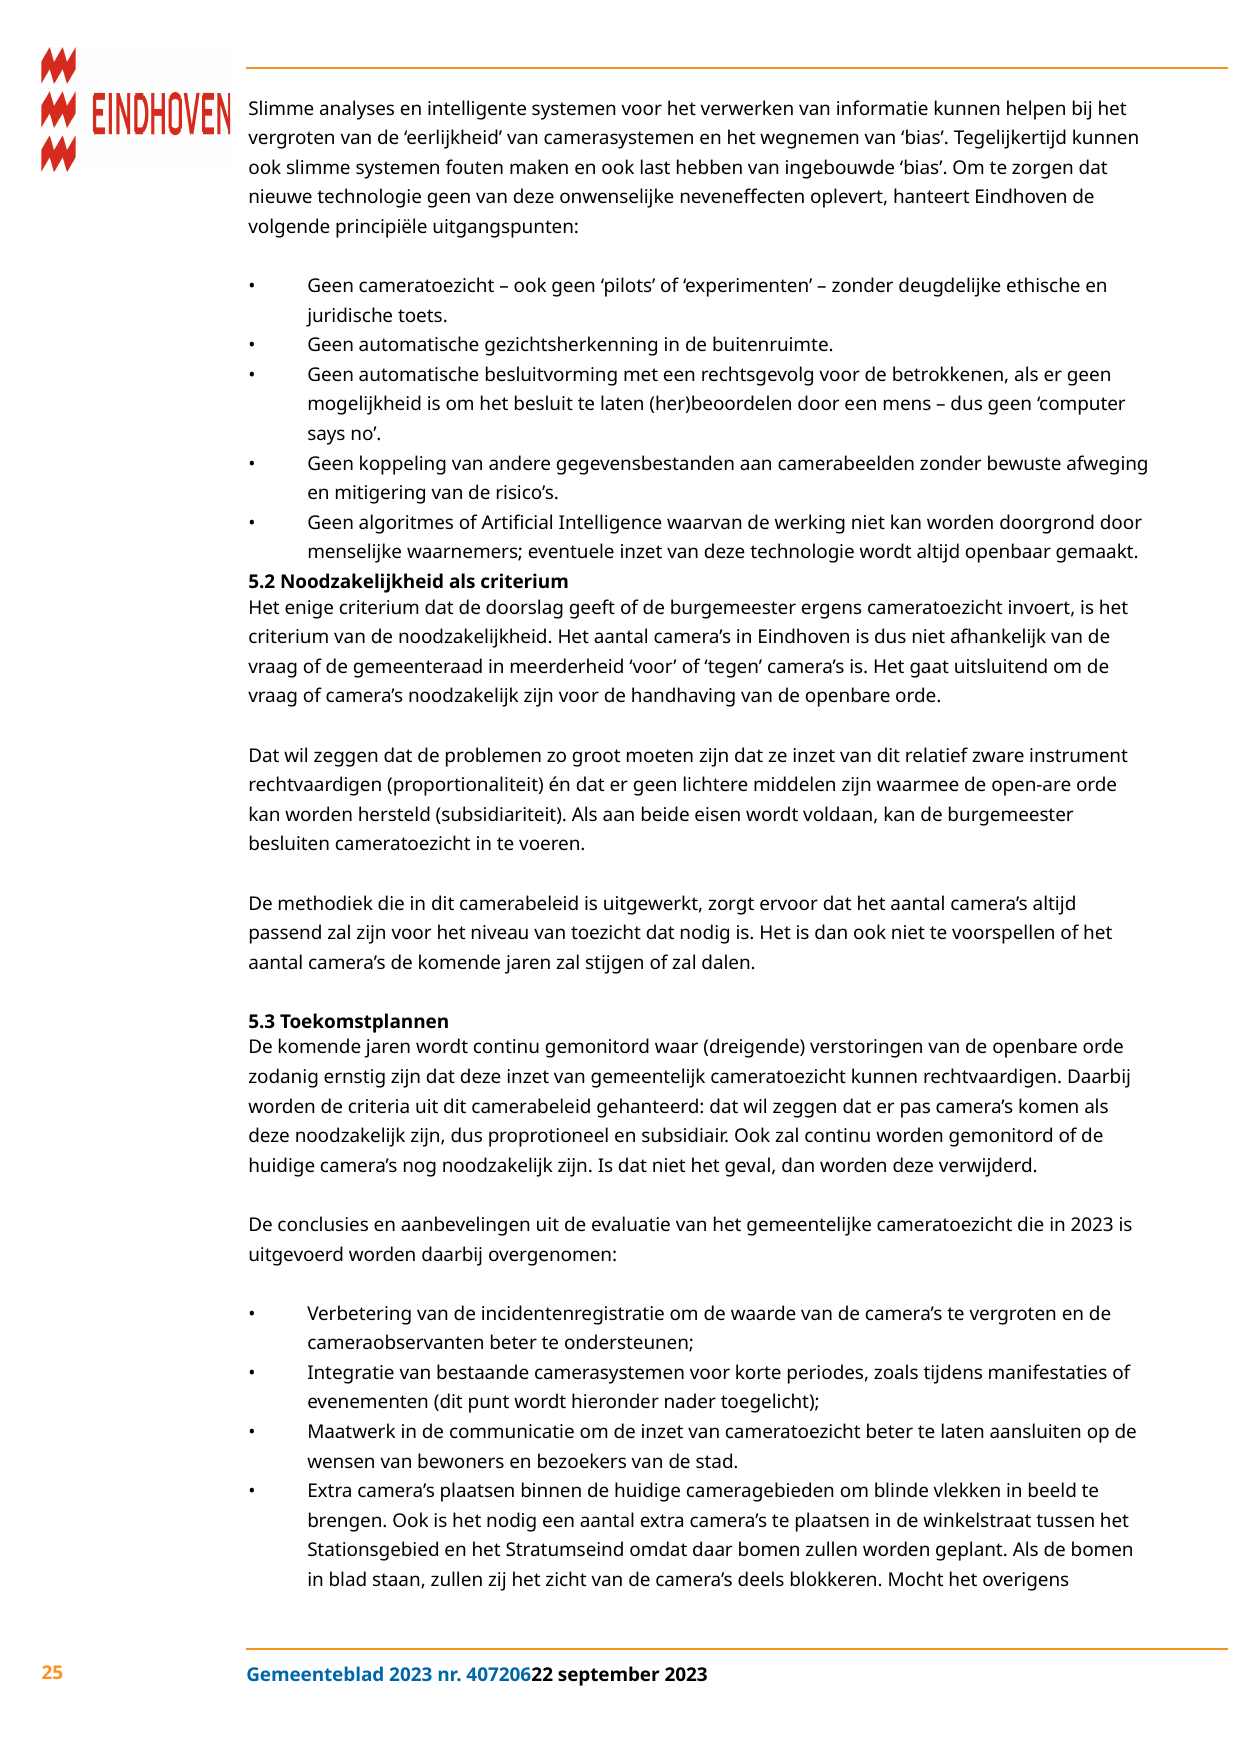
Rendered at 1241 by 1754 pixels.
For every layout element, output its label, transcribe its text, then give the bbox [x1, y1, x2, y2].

text 5.2 Noodzakelijkheid als criterium [248, 568, 1152, 594]
list Extra camera’s plaatsen binnen de huidige cameragebieden om blinde vlekken in beeld te brengen. Ook is het nodig een aantal extra camera’s te plaatsen in de winkelstraat tussen het Stationsgebied en het Stratumseind omdat daar bomen zullen worden geplant. Als de bomen in blad staan, zullen zij het zicht van de camera’s deels blokkeren. Mocht het overigens [248, 1477, 1152, 1592]
text 5.3 Toekomstplannen [248, 1008, 1152, 1034]
list Integratie van bestaande camerasystemen voor korte periodes, zoals tijdens manifestaties of evenementen (dit punt wordt hieronder nader toegelicht); [248, 1359, 1152, 1414]
text Dat wil zeggen dat de problemen zo groot moeten zijn dat ze inzet van dit relatief zware instrument rechtvaardigen (proportionaliteit) én dat er geen lichtere middelen zijn waarmee de open-are orde kan worden hersteld (subsidiariteit). Als aan beide eisen wordt voldaan, kan de burgemeester besluiten cameratoezicht in te voeren. [248, 742, 1152, 856]
text Slimme analyses en intelligente systemen voor het verwerken van informatie kunnen helpen bij het vergroten van de ‘eerlijkheid’ van camerasystemen en het wegnemen van ‘bias’. Tegelijkertijd kunnen ook slimme systemen fouten maken en ook last hebben van ingebouwde ‘bias’. Om te zorgen dat nieuwe technologie geen van deze onwenselijke neveneffecten oplevert, hanteert Eindhoven de volgende principiële uitgangspunten: [248, 95, 1152, 239]
list Maatwerk in de communicatie om de inzet van cameratoezicht beter te laten aansluiten op de wensen van bewoners en bezoekers van de stad. [248, 1418, 1152, 1474]
list Geen automatische besluitvorming met een rechtsgevolg voor de betrokkenen, als er geen mogelijkheid is om het besluit te laten (her)beoordelen door een mens – dus geen ‘computer says no’. [248, 361, 1152, 446]
text Het enige criterium dat de doorslag geeft of de burgemeester ergens cameratoezicht invoert, is het criterium van de noodzakelijkheid. Het aantal camera’s in Eindhoven is dus niet afhankelijk van de vraag of de gemeenteraad in meerderheid ‘voor’ of ‘tegen’ camera’s is. Het gaat uitsluitend om de vraag of camera’s noodzakelijk zijn voor de handhaving van de openbare orde. [248, 594, 1152, 708]
list Verbetering van de incidentenregistratie om de waarde van de camera’s te vergroten en de cameraobservanten beter te ondersteunen; [248, 1300, 1152, 1355]
text De komende jaren wordt continu gemonitord waar (dreigende) verstoringen van de openbare orde zodanig ernstig zijn dat deze inzet van gemeentelijk cameratoezicht kunnen rechtvaardigen. Daarbij worden de criteria uit dit camerabeleid gehanteerd: dat wil zeggen dat er pas camera’s komen als deze noodzakelijk zijn, dus proprotioneel en subsidiair. Ook zal continu worden gemonitord of de huidige camera’s nog noodzakelijk zijn. Is dat niet het geval, dan worden deze verwijderd. [248, 1034, 1152, 1178]
text De methodiek die in dit camerabeleid is uitgewerkt, zorgt ervoor dat het aantal camera’s altijd passend zal zijn voor het niveau van toezicht dat nodig is. Het is dan ook niet te voorspellen of het aantal camera’s de komende jaren zal stijgen of zal dalen. [248, 890, 1152, 974]
list Geen automatische gezichtsherkenning in de buitenruimte. [248, 331, 1152, 357]
list Geen cameratoezicht – ook geen ‘pilots’ of ‘experimenten’ – zonder deugdelijke ethische en juridische toets. [248, 272, 1152, 328]
list Geen koppeling van andere gegevensbestanden aan camerabeelden zonder bewuste afweging en mitigering van de risico’s. [248, 450, 1152, 505]
picture [41, 47, 231, 172]
text De conclusies en aanbevelingen uit de evaluatie van het gemeentelijke cameratoezicht die in 2023 is uitgevoerd worden daarbij overgenomen: [248, 1211, 1152, 1267]
list Geen algoritmes of Artificial Intelligence waarvan de werking niet kan worden doorgrond door menselijke waarnemers; eventuele inzet van deze technologie wordt altijd openbaar gemaakt. [248, 509, 1152, 564]
